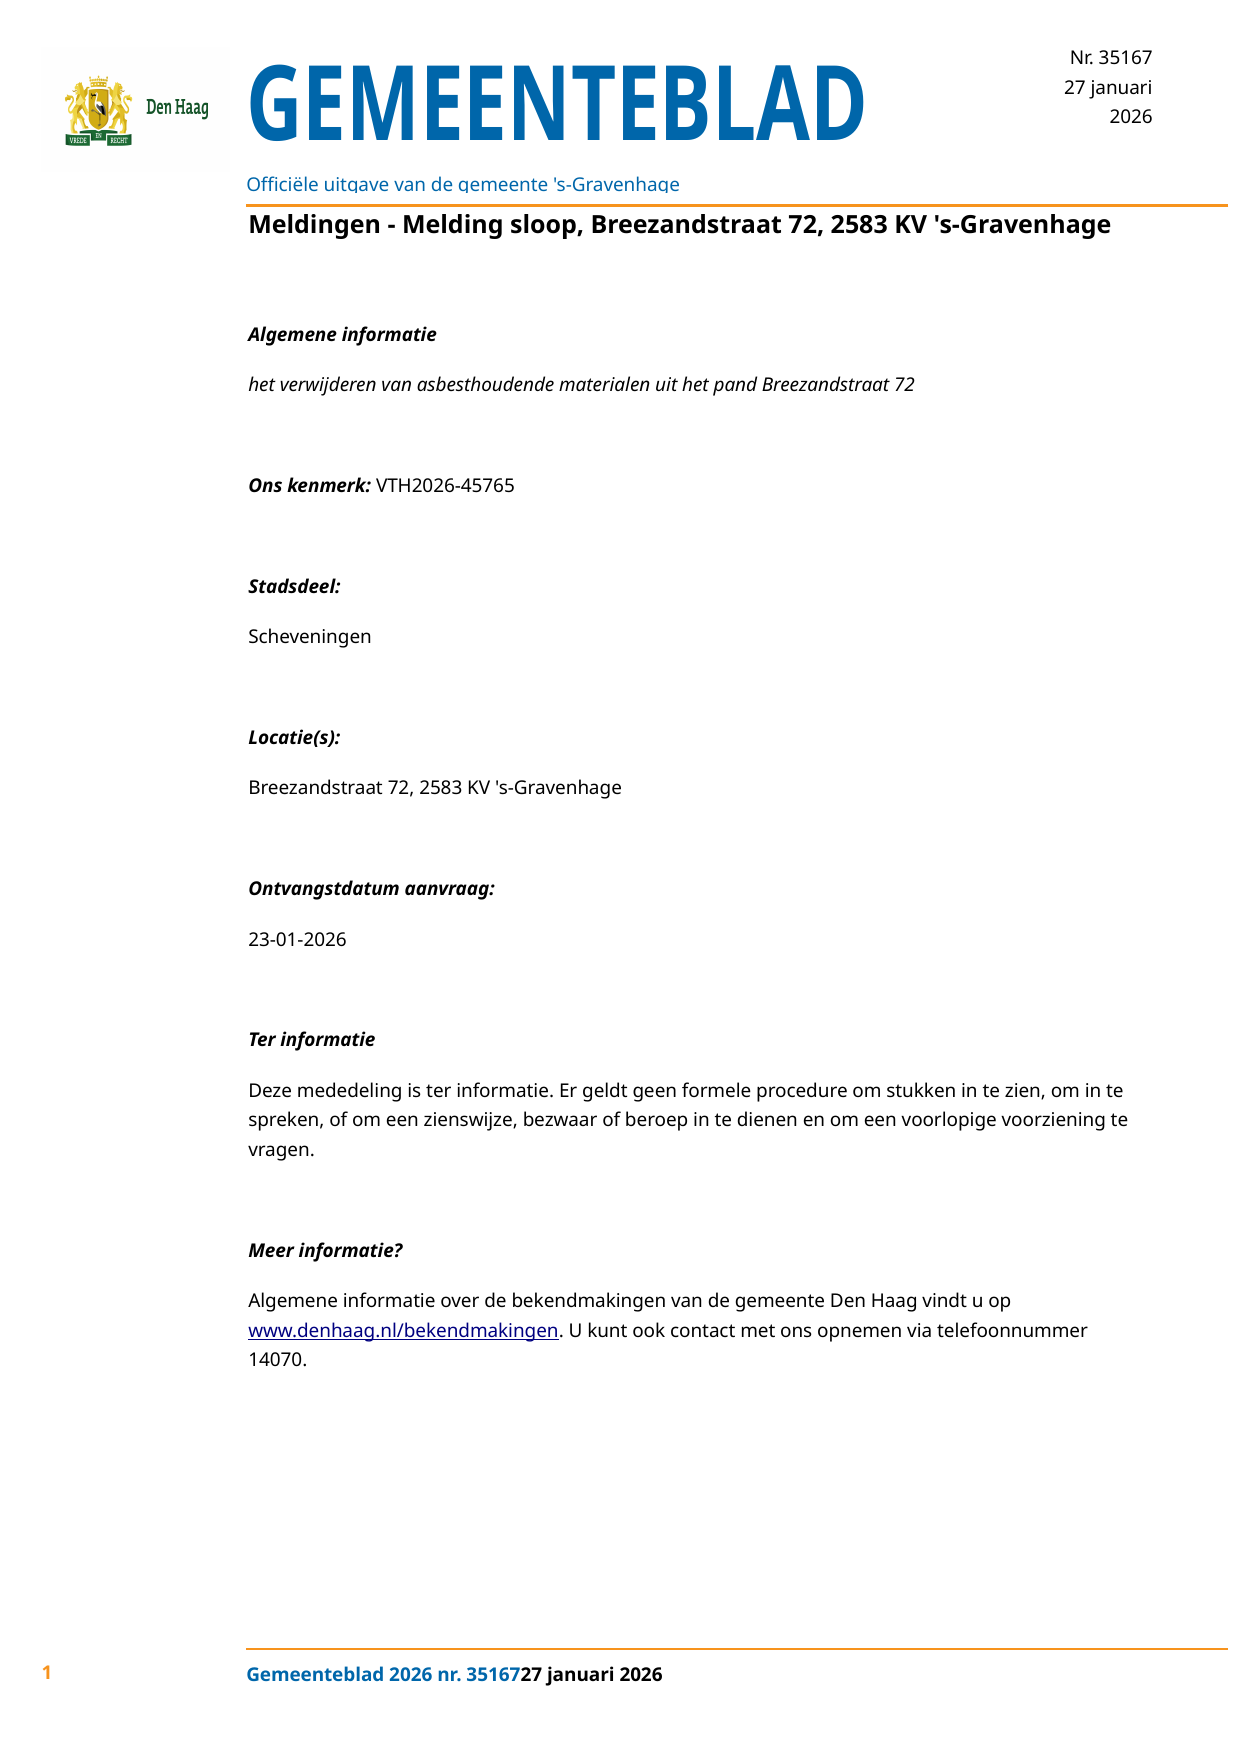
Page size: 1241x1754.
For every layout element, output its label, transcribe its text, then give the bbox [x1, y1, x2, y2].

text 23-01-2026 [248, 926, 1152, 951]
text Ontvangstdatum aanvraag: [248, 875, 1152, 901]
text Algemene informatie over de bekendmakingen van de gemeente Den Haag vindt u op www.denhaag.nl/bekendmakingen. U kunt ook contact met ons opnemen via telefoonnummer 14070. [248, 1287, 1152, 1372]
text het verwijderen van asbesthoudende materialen uit het pand Breezandstraat 72 [248, 371, 1152, 397]
text Scheveningen [248, 623, 1152, 649]
text Deze mededeling is ter informatie. Er geldt geen formele procedure om stukken in te zien, om in te spreken, of om een zienswijze, bezwaar of beroep in te dienen en om een voorlopige voorziening te vragen. [248, 1077, 1152, 1162]
text Breezandstraat 72, 2583 KV 's-Gravenhage [248, 774, 1152, 800]
text Ons kenmerk: VTH2026-45765 [248, 472, 1152, 498]
text Meldingen - Melding sloop, Breezandstraat 72, 2583 KV 's-Gravenhage [248, 207, 1152, 241]
text Algemene informatie [248, 321, 1152, 346]
text Locatie(s): [248, 724, 1152, 750]
picture [41, 47, 231, 172]
text Stadsdeel: [248, 573, 1152, 598]
text Ter informatie [248, 1027, 1152, 1052]
text Meer informatie? [248, 1237, 1152, 1263]
